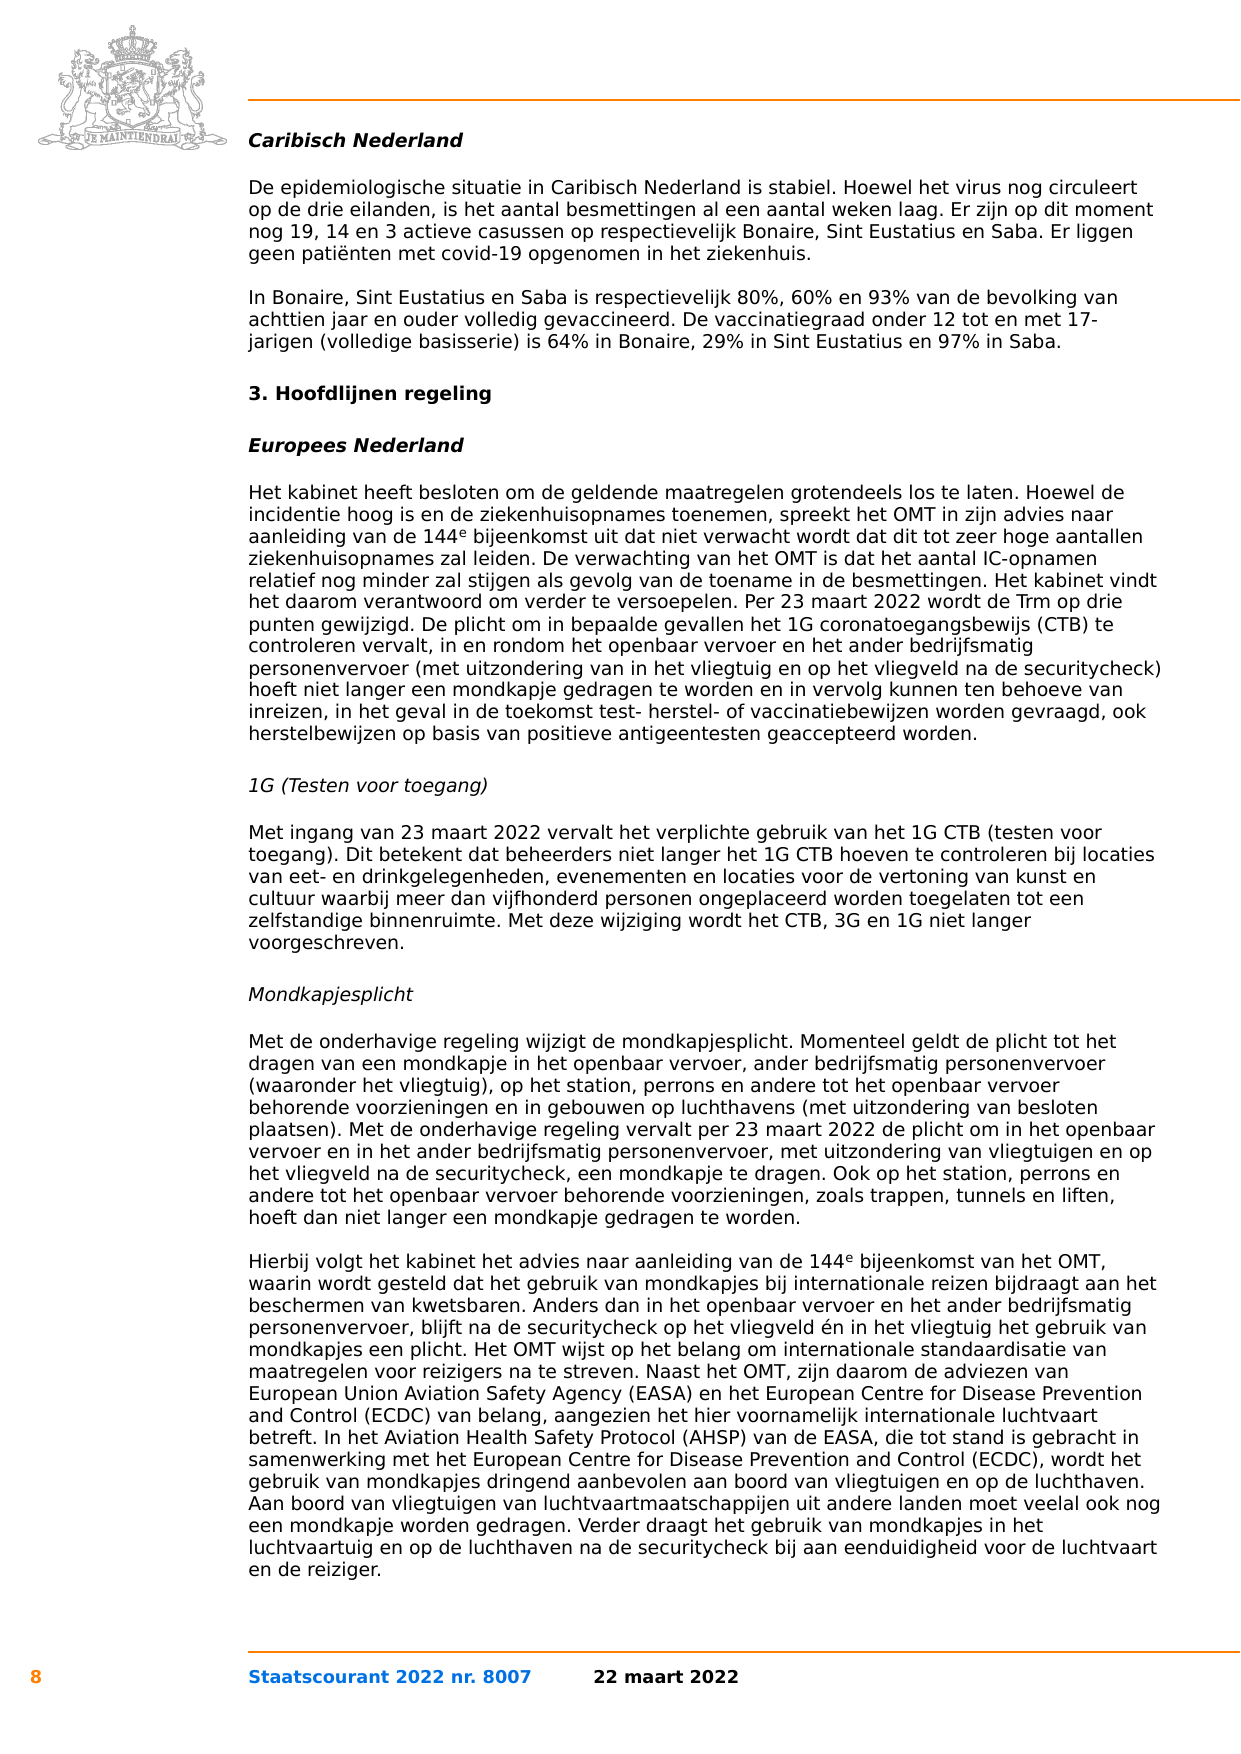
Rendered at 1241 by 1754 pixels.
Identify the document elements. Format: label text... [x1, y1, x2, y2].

subtitle 3. Hoofdlijnen regeling [248, 383, 1163, 404]
text De epidemiologische situatie in Caribisch Nederland is stabiel. Hoewel het virus nog circuleert op de drie eilanden, is het aantal besmettingen al een aantal weken laag. Er zijn op dit moment nog 19, 14 en 3 actieve casussen op respectievelijk Bonaire, Sint Eustatius en Saba. Er liggen geen patiënten met covid-19 opgenomen in het ziekenhuis. [248, 177, 1163, 265]
text Het kabinet heeft besloten om de geldende maatregelen grotendeels los te laten. Hoewel de incidentie hoog is en de ziekenhuisopnames toenemen, spreekt het OMT in zijn advies naar aanleiding van de 144e bijeenkomst uit dat niet verwacht wordt dat dit tot zeer hoge aantallen ziekenhuisopnames zal leiden. De verwachting van het OMT is dat het aantal IC-opnamen relatief nog minder zal stijgen als gevolg van de toename in de besmettingen. Het kabinet vindt het daarom verantwoord om verder te versoepelen. Per 23 maart 2022 wordt de Trm op drie punten gewijzigd. De plicht om in bepaalde gevallen het 1G coronatoegangsbewijs (CTB) te controleren vervalt, in en rondom het openbaar vervoer en het ander bedrijfsmatig personenvervoer (met uitzondering van in het vliegtuig en op het vliegveld na de securitycheck) hoeft niet langer een mondkapje gedragen te worden en in vervolg kunnen ten behoeve van inreizen, in het geval in de toekomst test- herstel- of vaccinatiebewijzen worden gevraagd, ook herstelbewijzen op basis van positieve antigeentesten geaccepteerd worden. [248, 482, 1163, 745]
text Hierbij volgt het kabinet het advies naar aanleiding van de 144e bijeenkomst van het OMT, waarin wordt gesteld dat het gebruik van mondkapjes bij internationale reizen bijdraagt aan het beschermen van kwetsbaren. Anders dan in het openbaar vervoer en het ander bedrijfsmatig personenvervoer, blijft na de securitycheck op het vliegveld én in het vliegtuig het gebruik van mondkapjes een plicht. Het OMT wijst op het belang om internationale standaardisatie van maatregelen voor reizigers na te streven. Naast het OMT, zijn daarom de adviezen van European Union Aviation Safety Agency (EASA) en het European Centre for Disease Prevention and Control (ECDC) van belang, aangezien het hier voornamelijk internationale luchtvaart betreft. In het Aviation Health Safety Protocol (AHSP) van de EASA, die tot stand is gebracht in samenwerking met het European Centre for Disease Prevention and Control (ECDC), wordt het gebruik van mondkapjes dringend aanbevolen aan boord van vliegtuigen en op de luchthaven. Aan boord van vliegtuigen van luchtvaartmaatschappijen uit andere landen moet veelal ook nog een mondkapje worden gedragen. Verder draagt het gebruik van mondkapjes in het luchtvaartuig en op de luchthaven na de securitycheck bij aan eenduidigheid voor de luchtvaart en de reiziger. [248, 1251, 1163, 1581]
picture [38, 25, 227, 150]
subtitle Caribisch Nederland [248, 130, 1163, 152]
text In Bonaire, Sint Eustatius en Saba is respectievelijk 80%, 60% en 93% van de bevolking van achttien jaar en ouder volledig gevaccineerd. De vaccinatiegraad onder 12 tot en met 17-jarigen (volledige basisserie) is 64% in Bonaire, 29% in Sint Eustatius en 97% in Saba. [248, 287, 1163, 353]
subtitle Mondkapjesplicht [248, 984, 1163, 1006]
text Met de onderhavige regeling wijzigt de mondkapjesplicht. Momenteel geldt de plicht tot het dragen van een mondkapje in het openbaar vervoer, ander bedrijfsmatig personenvervoer (waaronder het vliegtuig), op het station, perrons en andere tot het openbaar vervoer behorende voorzieningen en in gebouwen op luchthavens (met uitzondering van besloten plaatsen). Met de onderhavige regeling vervalt per 23 maart 2022 de plicht om in het openbaar vervoer en in het ander bedrijfsmatig personenvervoer, met uitzondering van vliegtuigen en op het vliegveld na de securitycheck, een mondkapje te dragen. Ook op het station, perrons en andere tot het openbaar vervoer behorende voorzieningen, zoals trappen, tunnels en liften, hoeft dan niet langer een mondkapje gedragen te worden. [248, 1031, 1163, 1229]
text Met ingang van 23 maart 2022 vervalt het verplichte gebruik van het 1G CTB (testen voor toegang). Dit betekent dat beheerders niet langer het 1G CTB hoeven te controleren bij locaties van eet- en drinkgelegenheden, evenementen en locaties voor de vertoning van kunst en cultuur waarbij meer dan vijfhonderd personen ongeplaceerd worden toegelaten tot een zelfstandige binnenruimte. Met deze wijziging wordt het CTB, 3G en 1G niet langer voorgeschreven. [248, 822, 1163, 954]
subtitle Europees Nederland [248, 434, 1163, 457]
subtitle 1G (Testen voor toegang) [248, 775, 1163, 797]
